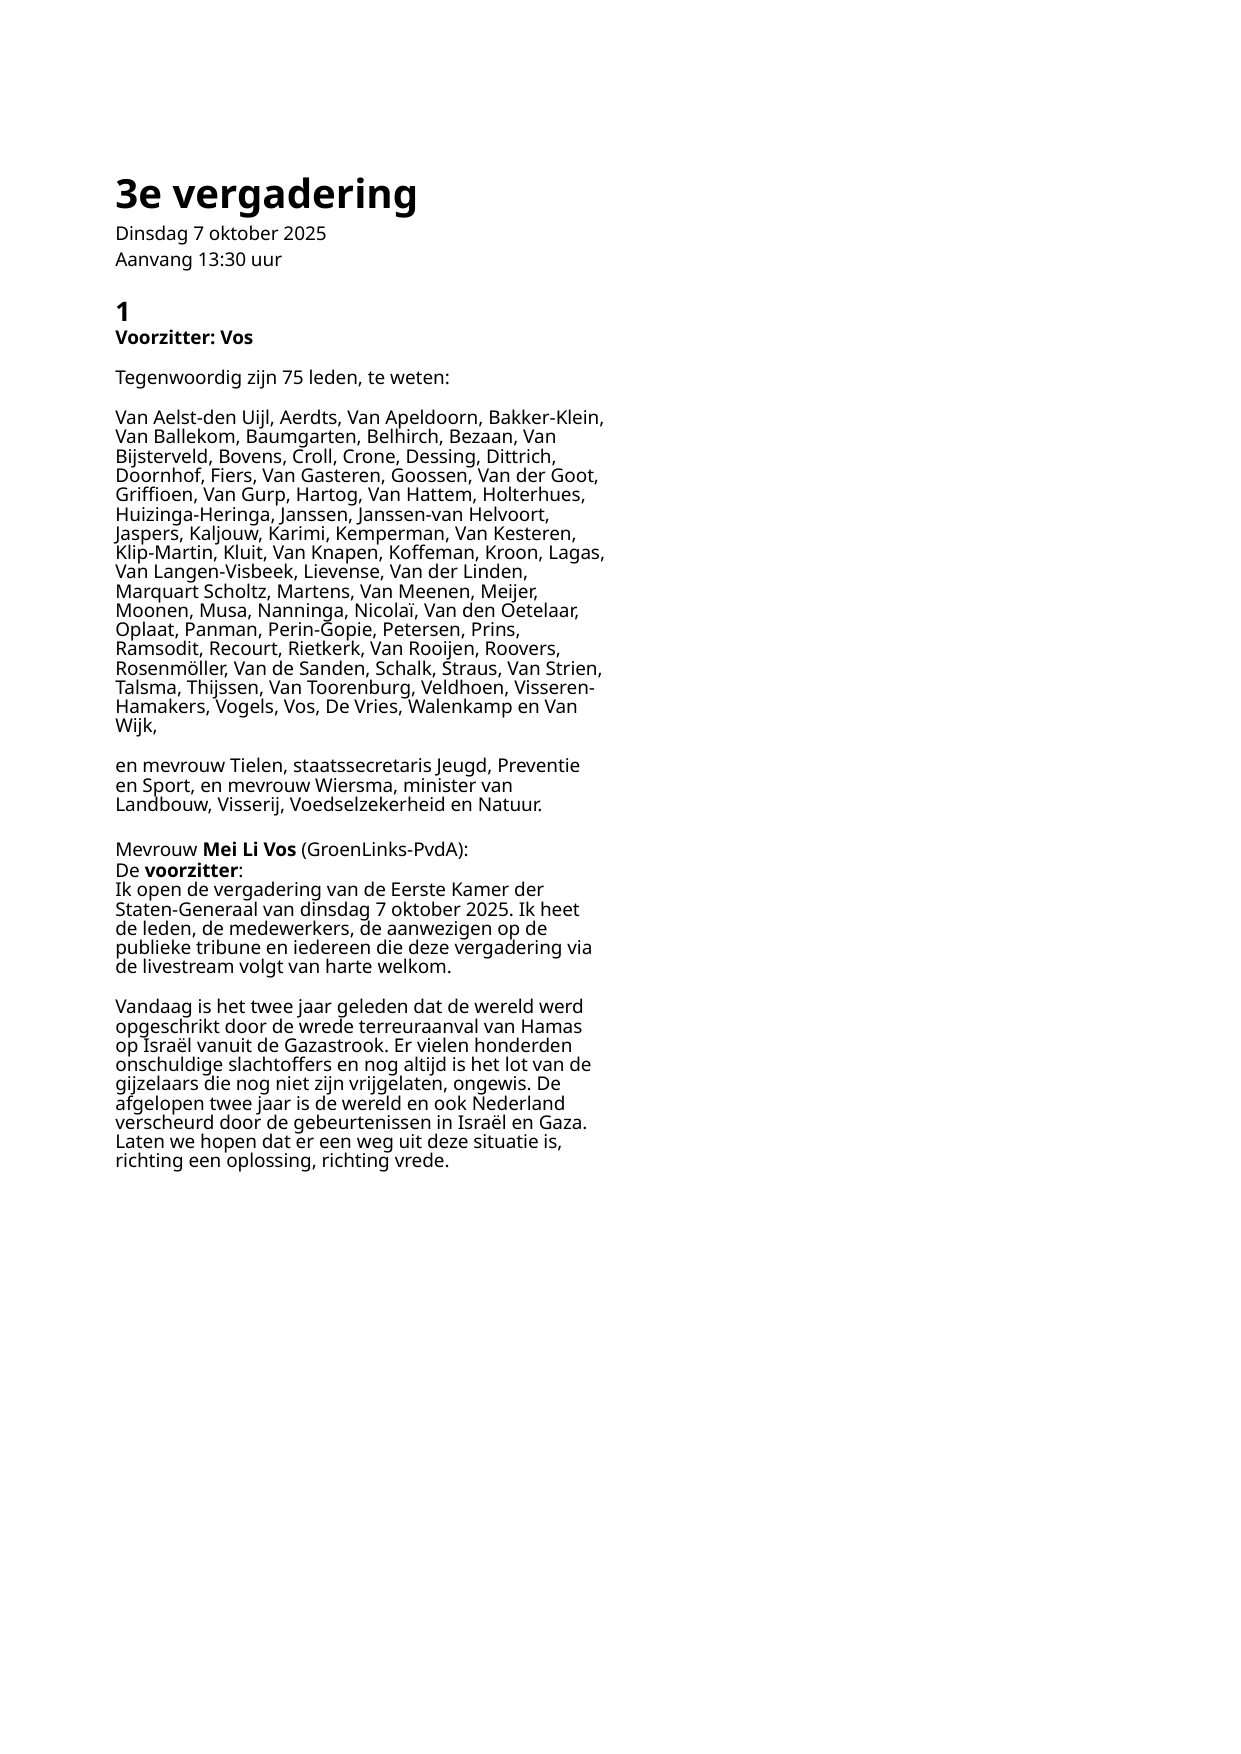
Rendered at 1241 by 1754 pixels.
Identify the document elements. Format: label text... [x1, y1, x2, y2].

text De voorzitter: [115, 862, 605, 881]
text Ik open de vergadering van de Eerste Kamer der Staten-Generaal van dinsdag 7 oktober 2025. Ik heet de leden, de medewerkers, de aanwezigen op de publieke tribune en iedereen die deze vergadering via de livestream volgt van harte welkom. [115, 881, 605, 978]
text Tegenwoordig zijn 75 leden, te weten: [115, 369, 605, 388]
text 1 [115, 292, 605, 329]
text en mevrouw Tielen, staatssecretaris Jeugd, Preventie en Sport, en mevrouw Wiersma, minister van Landbouw, Visserij, Voedselzekerheid en Natuur. [115, 757, 605, 815]
text 3e vergadering [115, 165, 605, 220]
text Aanvang 13:30 uur [115, 246, 605, 272]
text Dinsdag 7 oktober 2025 [115, 220, 605, 246]
text Mevrouw Mei Li Vos (GroenLinks-PvdA): [115, 836, 605, 862]
text Vandaag is het twee jaar geleden dat de wereld werd opgeschrikt door de wrede terreuraanval van Hamas op Israël vanuit de Gazastrook. Er vielen honderden onschuldige slachtoffers en nog altijd is het lot van de gijzelaars die nog niet zijn vrijgelaten, ongewis. De afgelopen twee jaar is de wereld en ook Nederland verscheurd door de gebeurtenissen in Israël en Gaza. Laten we hopen dat er een weg uit deze situatie is, richting een oplossing, richting vrede. [115, 998, 605, 1172]
text Van Aelst-den Uijl, Aerdts, Van Apeldoorn, Bakker-Klein, Van Ballekom, Baumgarten, Belhirch, Bezaan, Van Bijsterveld, Bovens, Croll, Crone, Dessing, Dittrich, Doornhof, Fiers, Van Gasteren, Goossen, Van der Goot, Griffioen, Van Gurp, Hartog, Van Hattem, Holterhues, Huizinga-Heringa, Janssen, Janssen-van Helvoort, Jaspers, Kaljouw, Karimi, Kemperman, Van Kesteren, Klip-Martin, Kluit, Van Knapen, Koffeman, Kroon, Lagas, Van Langen-Visbeek, Lievense, Van der Linden, Marquart Scholtz, Martens, Van Meenen, Meijer, Moonen, Musa, Nanninga, Nicolaï, Van den Oetelaar, Oplaat, Panman, Perin-Gopie, Petersen, Prins, Ramsodit, Recourt, Rietkerk, Van Rooijen, Roovers, Rosenmöller, Van de Sanden, Schalk, Straus, Van Strien, Talsma, Thijssen, Van Toorenburg, Veldhoen, Visseren-Hamakers, Vogels, Vos, De Vries, Walenkamp en Van Wijk, [115, 409, 605, 737]
text Voorzitter: Vos [115, 329, 605, 348]
